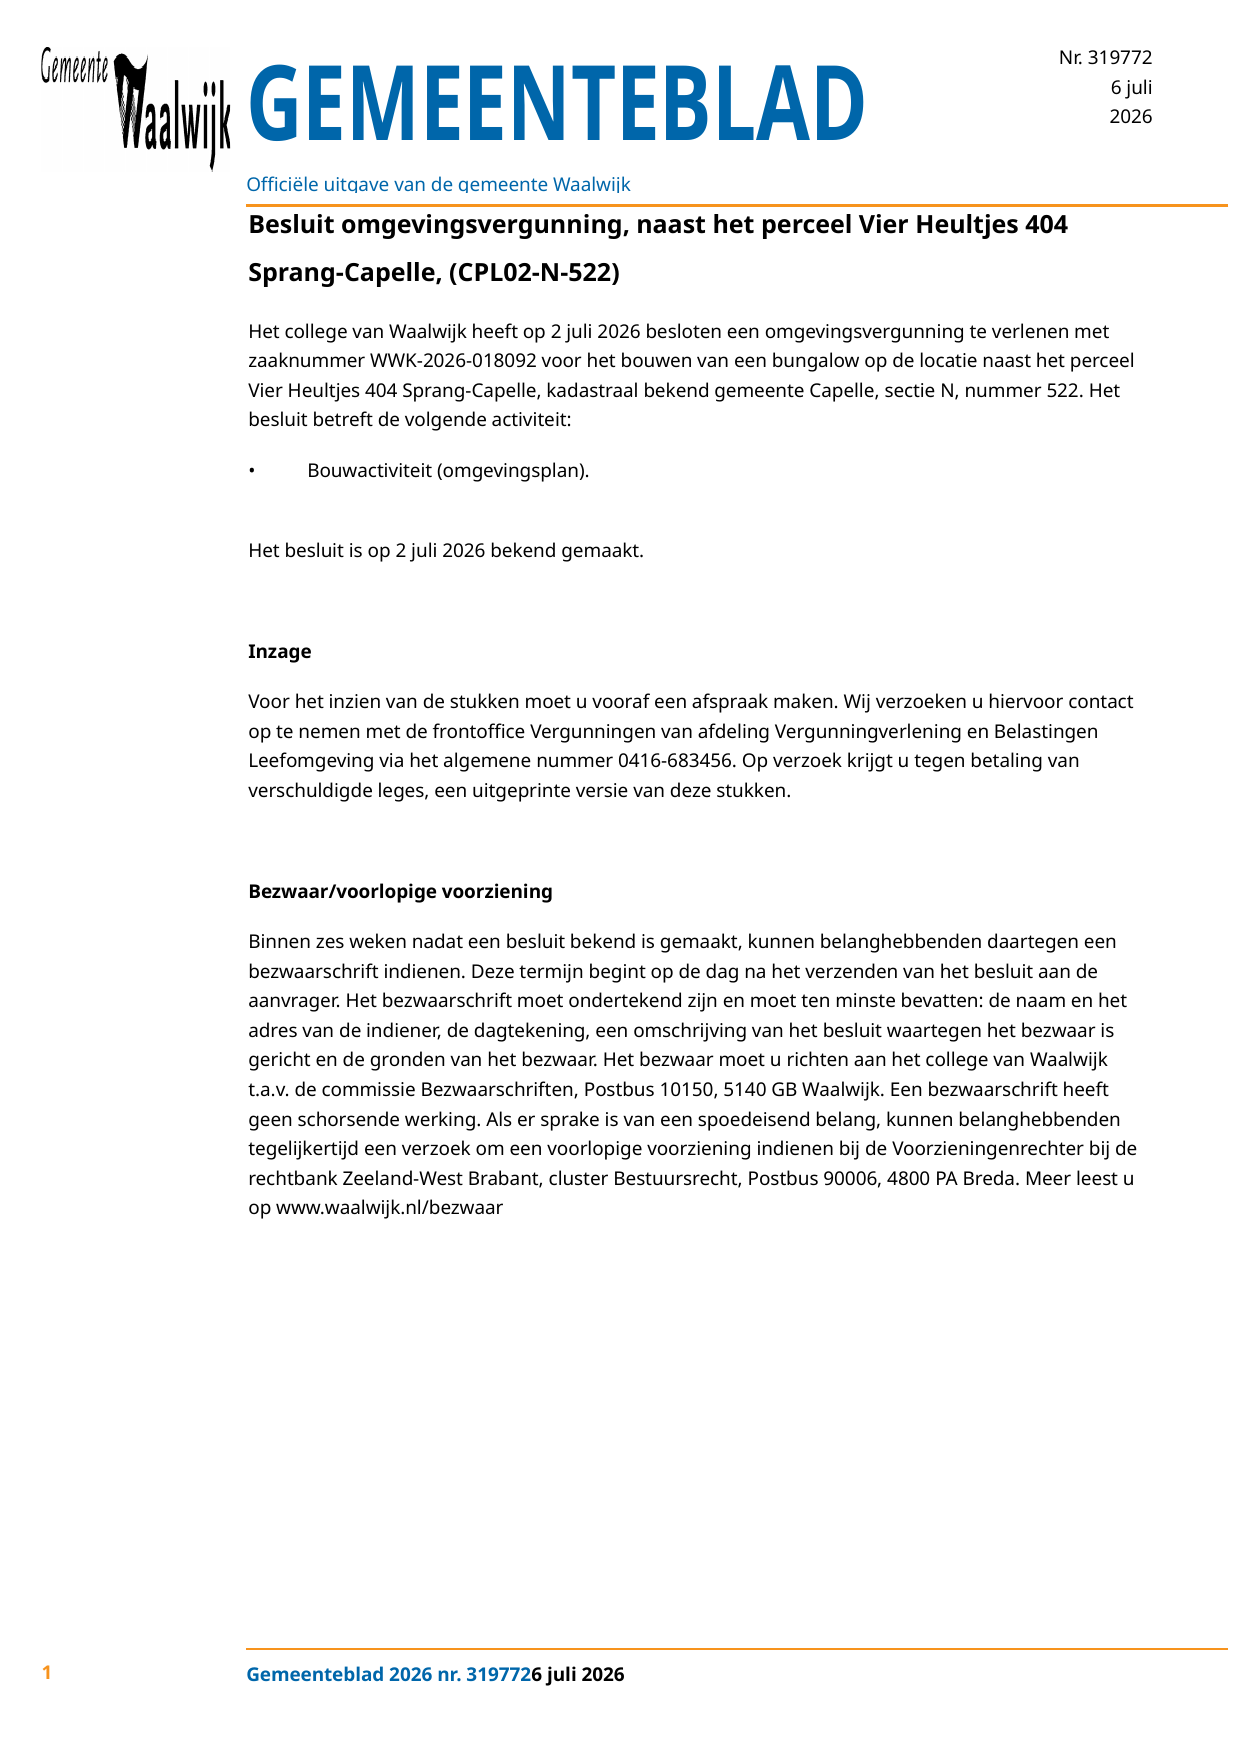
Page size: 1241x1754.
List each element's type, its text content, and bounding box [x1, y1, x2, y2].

picture [41, 47, 231, 172]
list Bouwactiviteit (omgevingsplan). [248, 457, 1152, 483]
text Voor het inzien van de stukken moet u vooraf een afspraak maken. Wij verzoeken u hiervoor contact op te nemen met de frontoffice Vergunningen van afdeling Vergunningverlening en Belastingen Leefomgeving via het algemene nummer 0416-683456. Op verzoek krijgt u tegen betaling van verschuldigde leges, een uitgeprinte versie van deze stukken. [248, 688, 1152, 803]
text Besluit omgevingsvergunning, naast het perceel Vier Heultjes 404 Sprang-Capelle, (CPL02-N-522) [248, 207, 1152, 288]
text Bezwaar/voorlopige voorziening [248, 878, 1152, 904]
text Binnen zes weken nadat een besluit bekend is gemaakt, kunnen belanghebbenden daartegen een bezwaarschrift indienen. Deze termijn begint op de dag na het verzenden van het besluit aan de aanvrager. Het bezwaarschrift moet ondertekend zijn en moet ten minste bevatten: de naam en het adres van de indiener, de dagtekening, een omschrijving van het besluit waartegen het bezwaar is gericht en de gronden van het bezwaar. Het bezwaar moet u richten aan het college van Waalwijk t.a.v. de commissie Bezwaarschriften, Postbus 10150, 5140 GB Waalwijk. Een bezwaarschrift heeft geen schorsende werking. Als er sprake is van een spoedeisend belang, kunnen belanghebbenden tegelijkertijd een verzoek om een voorlopige voorziening indienen bij de Voorzieningenrechter bij de rechtbank Zeeland-West Brabant, cluster Bestuursrecht, Postbus 90006, 4800 PA Breda. Meer leest u op www.waalwijk.nl/bezwaar [248, 928, 1152, 1220]
text Het besluit is op 2 juli 2026 bekend gemaakt. [248, 537, 1152, 563]
text Inzage [248, 638, 1152, 664]
text Het college van Waalwijk heeft op 2 juli 2026 besloten een omgevingsvergunning te verlenen met zaaknummer WWK-2026-018092 voor het bouwen van een bungalow op de locatie naast het perceel Vier Heultjes 404 Sprang-Capelle, kadastraal bekend gemeente Capelle, sectie N, nummer 522. Het besluit betreft de volgende activiteit: [248, 318, 1152, 432]
